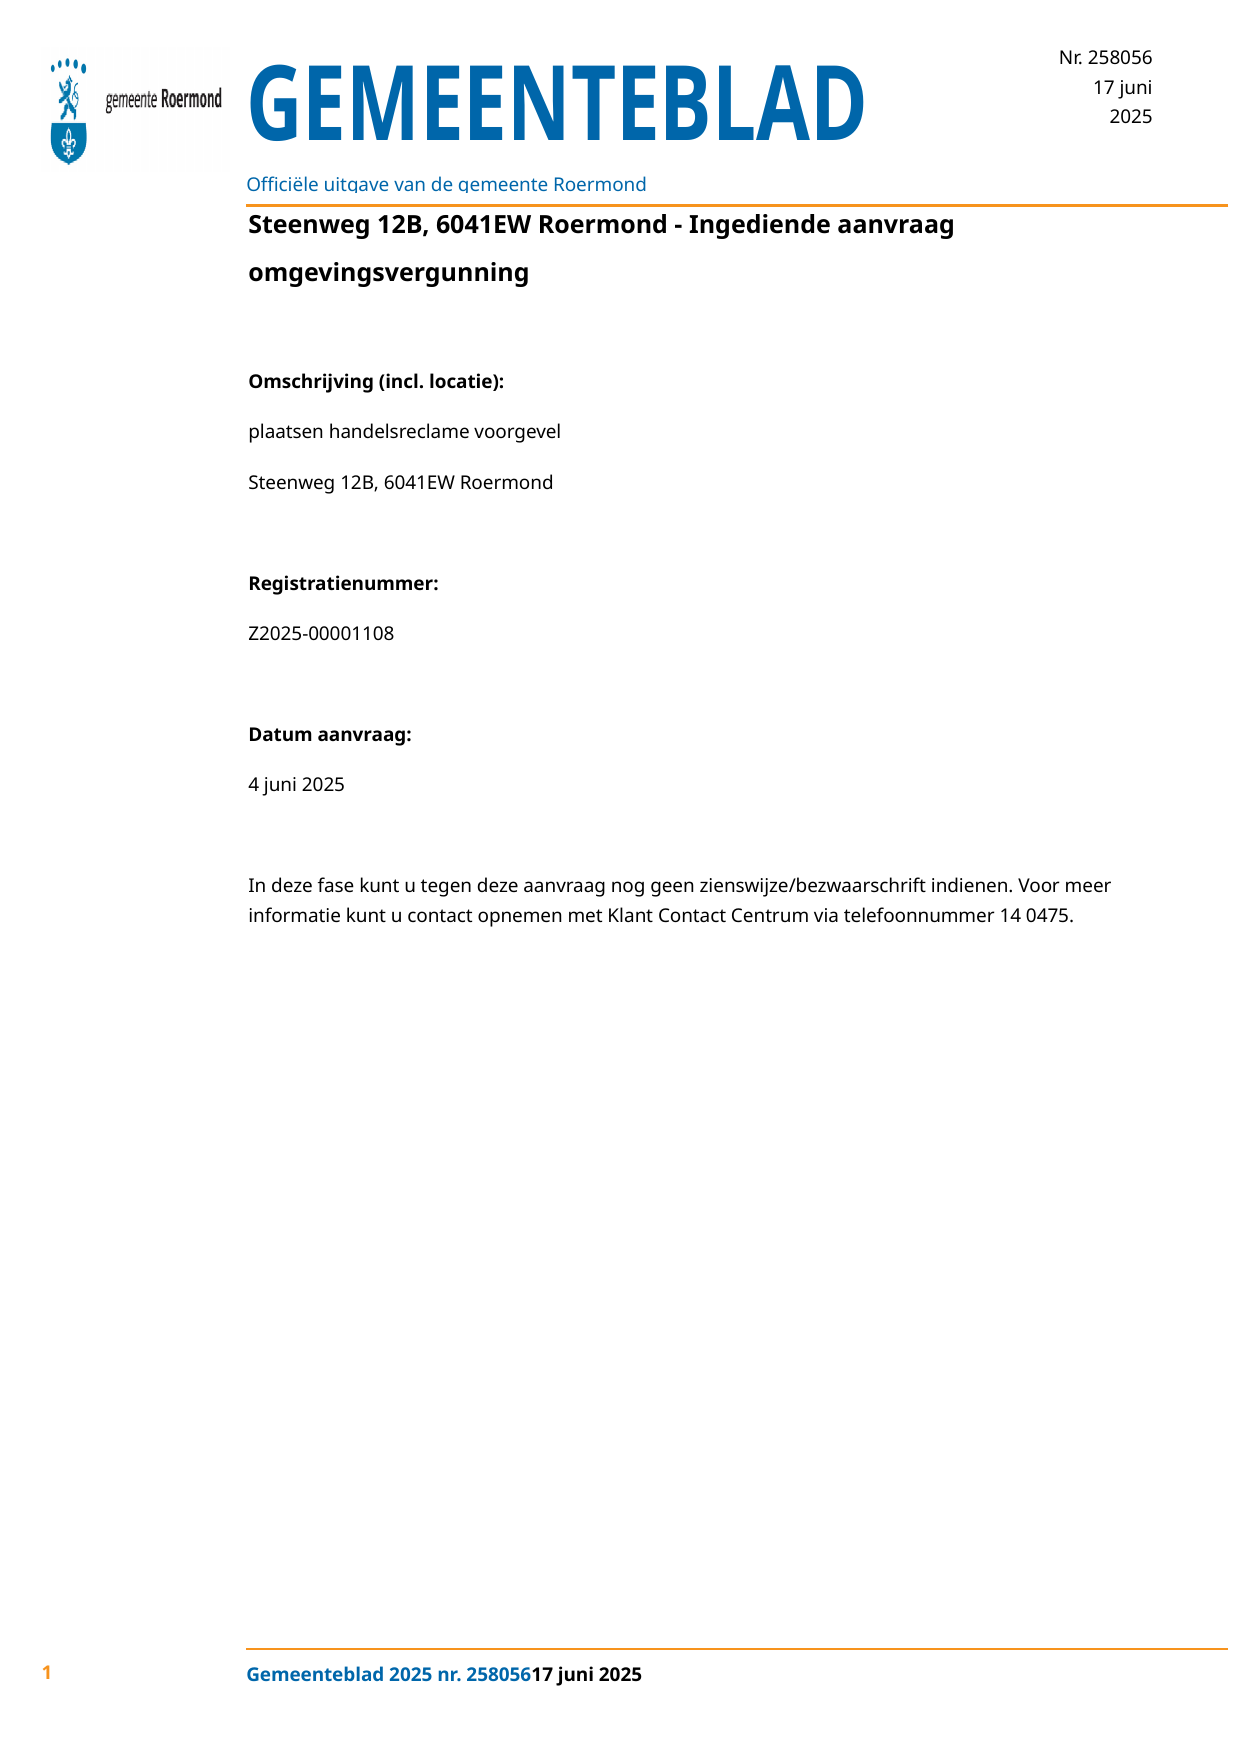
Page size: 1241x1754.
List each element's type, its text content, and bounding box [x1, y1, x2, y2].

text Steenweg 12B, 6041EW Roermond - Ingediende aanvraag omgevingsvergunning [248, 207, 1152, 288]
text Registratienummer: [248, 570, 1152, 596]
text In deze fase kunt u tegen deze aanvraag nog geen zienswijze/bezwaarschrift indienen. Voor meer informatie kunt u contact opnemen met Klant Contact Centrum via telefoonnummer 14 0475. [248, 872, 1152, 928]
text Omschrijving (incl. locatie): [248, 368, 1152, 394]
picture [41, 47, 231, 172]
text plaatsen handelsreclame voorgevel [248, 419, 1152, 444]
text Steenweg 12B, 6041EW Roermond [248, 469, 1152, 495]
text Datum aanvraag: [248, 721, 1152, 747]
text Z2025-00001108 [248, 620, 1152, 646]
text 4 juni 2025 [248, 772, 1152, 797]
